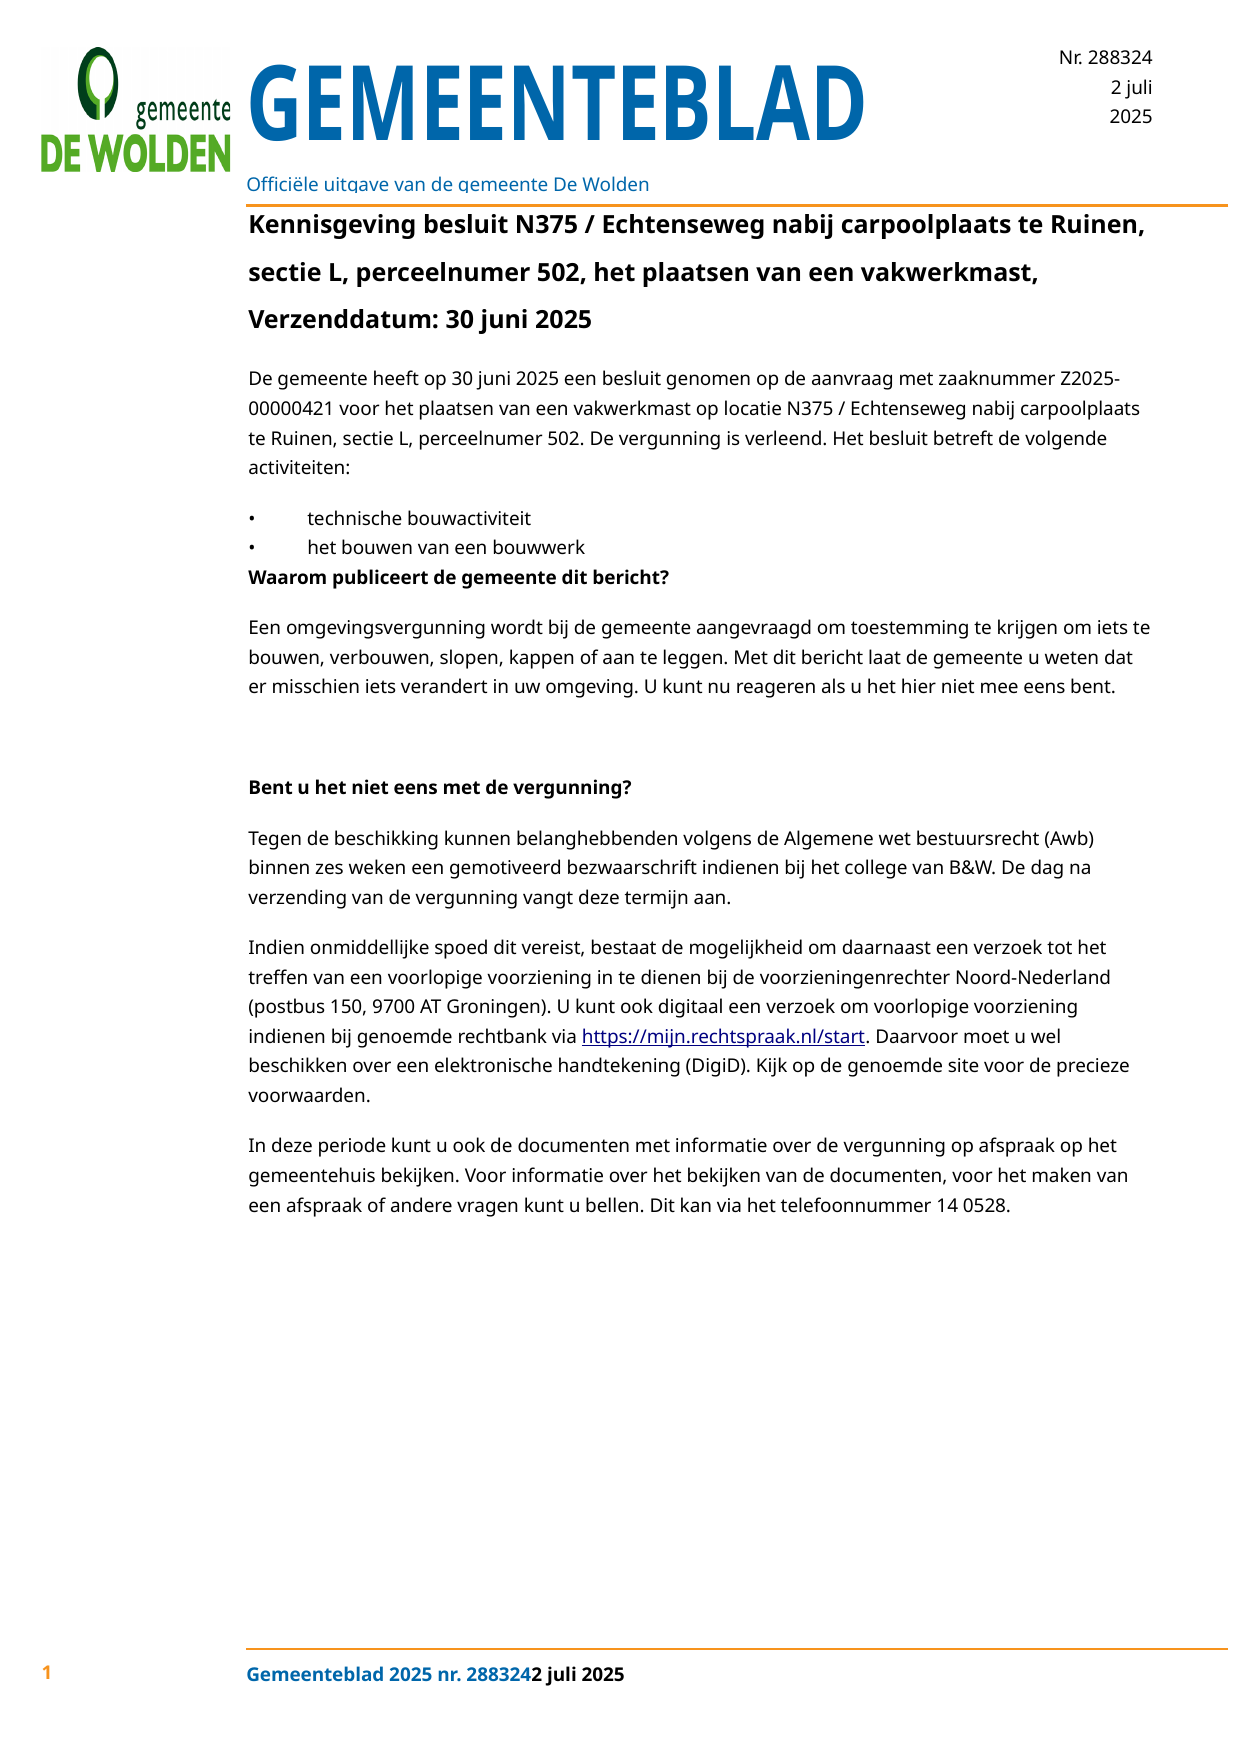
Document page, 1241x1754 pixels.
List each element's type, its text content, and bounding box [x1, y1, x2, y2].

text Een omgevingsvergunning wordt bij de gemeente aangevraagd om toestemming te krijgen om iets te bouwen, verbouwen, slopen, kappen of aan te leggen. Met dit bericht laat de gemeente u weten dat er misschien iets verandert in uw omgeving. U kunt nu reageren als u het hier niet mee eens bent. [248, 614, 1152, 699]
text In deze periode kunt u ook de documenten met informatie over de vergunning op afspraak op het gemeentehuis bekijken. Voor informatie over het bekijken van de documenten, voor het maken van een afspraak of andere vragen kunt u bellen. Dit kan via het telefoonnummer 14 0528. [248, 1133, 1152, 1217]
text Waarom publiceert de gemeente dit bericht? [248, 564, 1152, 589]
text Tegen de beschikking kunnen belanghebbenden volgens de Algemene wet bestuursrecht (Awb) binnen zes weken een gemotiveerd bezwaarschrift indienen bij het college van B&W. De dag na verzending van de vergunning vangt deze termijn aan. [248, 825, 1152, 909]
list technische bouwactiviteit [248, 505, 1152, 530]
text De gemeente heeft op 30 juni 2025 een besluit genomen op de aanvraag met zaaknummer Z2025-00000421 voor het plaatsen van een vakwerkmast op locatie N375 / Echtenseweg nabij carpoolplaats te Ruinen, sectie L, perceelnumer 502. De vergunning is verleend. Het besluit betreft de volgende activiteiten: [248, 366, 1152, 480]
text Kennisgeving besluit N375 / Echtenseweg nabij carpoolplaats te Ruinen, sectie L, perceelnumer 502, het plaatsen van een vakwerkmast, Verzenddatum: 30 juni 2025 [248, 207, 1152, 336]
picture [41, 47, 231, 172]
text Bent u het niet eens met de vergunning? [248, 774, 1152, 800]
text Indien onmiddellijke spoed dit vereist, bestaat de mogelijkheid om daarnaast een verzoek tot het treffen van een voorlopige voorziening in te dienen bij de voorzieningenrechter Noord-Nederland (postbus 150, 9700 AT Groningen). U kunt ook digitaal een verzoek om voorlopige voorziening indienen bij genoemde rechtbank via https://mijn.rechtspraak.nl/start. Daarvoor moet u wel beschikken over een elektronische handtekening (DigiD). Kijk op de genoemde site voor de precieze voorwaarden. [248, 934, 1152, 1108]
list het bouwen van een bouwwerk [248, 534, 1152, 560]
